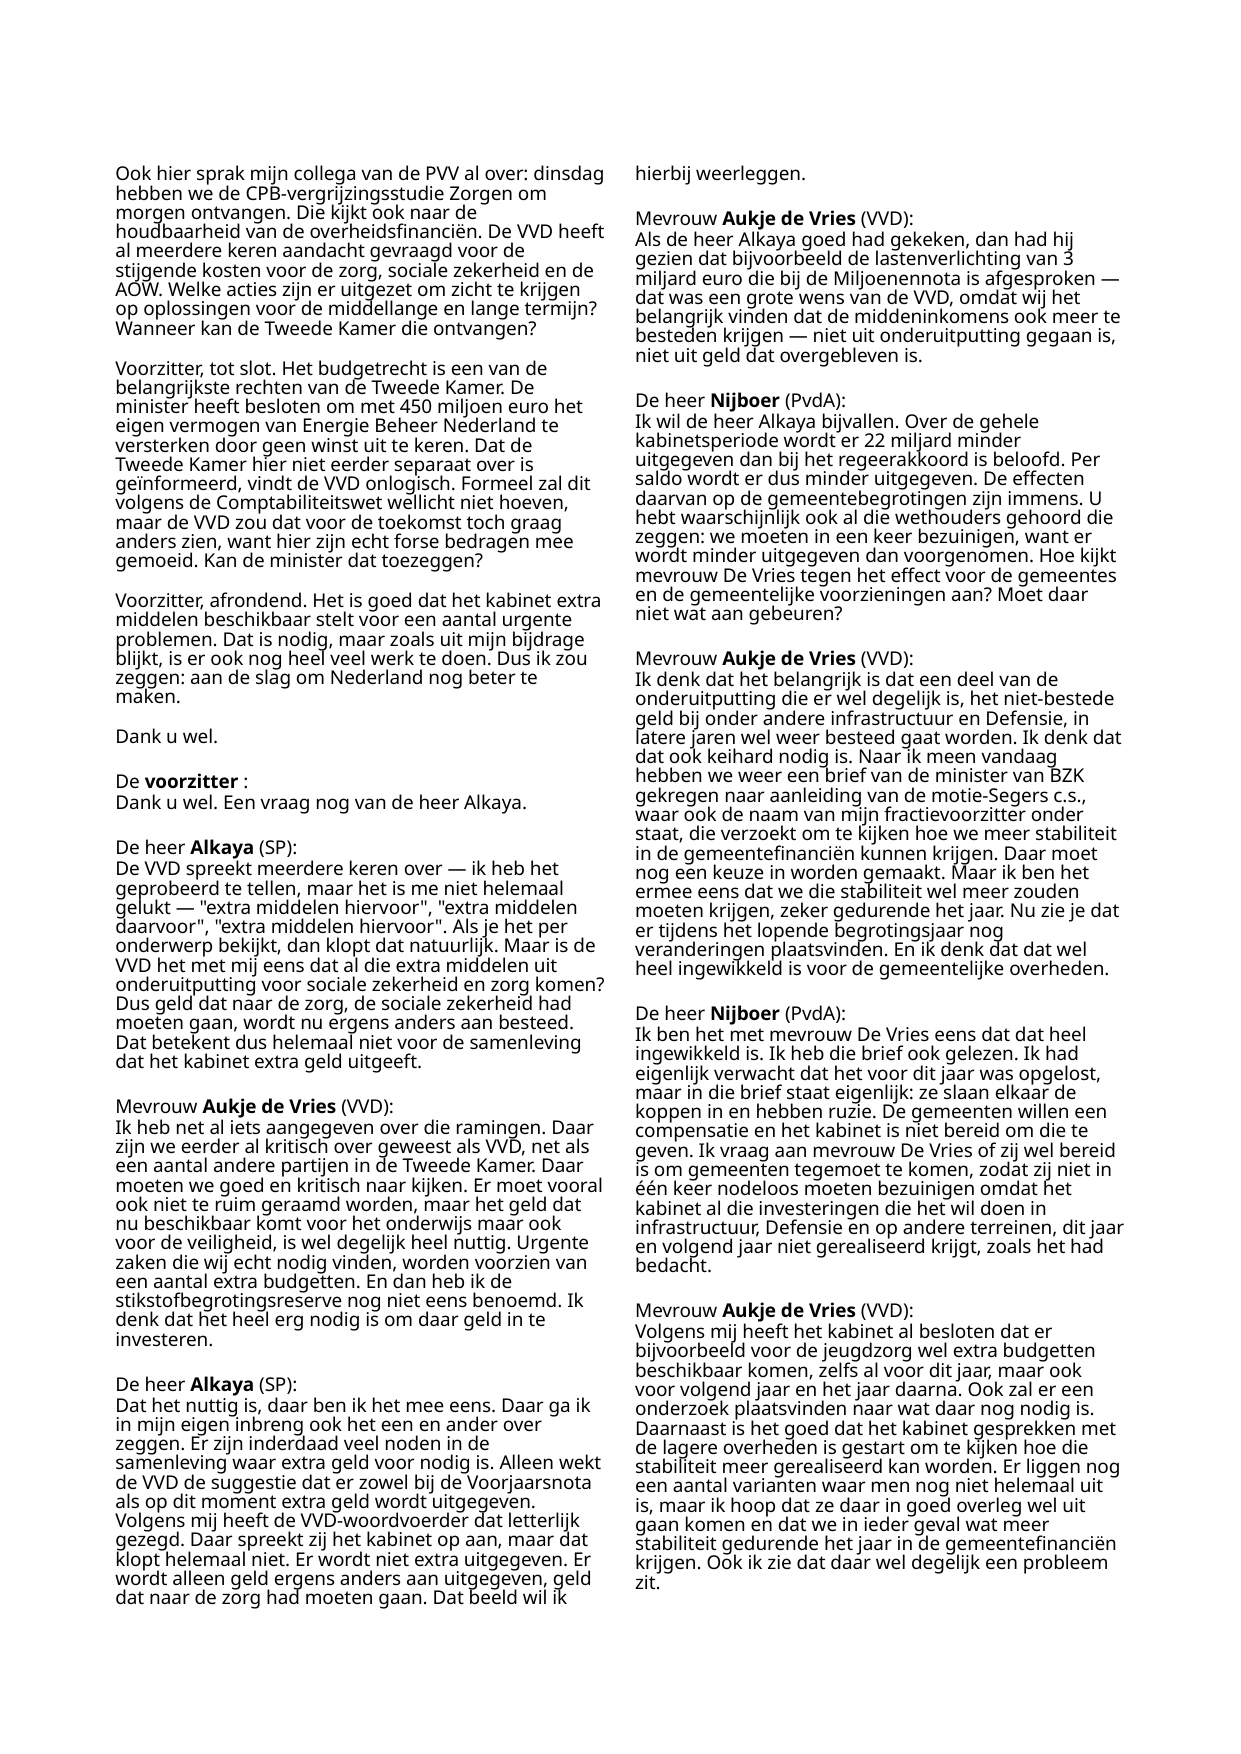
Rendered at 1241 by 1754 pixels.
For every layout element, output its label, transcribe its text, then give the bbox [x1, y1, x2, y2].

text Voorzitter, tot slot. Het budgetrecht is een van de belangrijkste rechten van de Tweede Kamer. De minister heeft besloten om met 450 miljoen euro het eigen vermogen van Energie Beheer Nederland te versterken door geen winst uit te keren. Dat de Tweede Kamer hier niet eerder separaat over is geïnformeerd, vindt de VVD onlogisch. Formeel zal dit volgens de Comptabiliteitswet wellicht niet hoeven, maar de VVD zou dat voor de toekomst toch graag anders zien, want hier zijn echt forse bedragen mee gemoeid. Kan de minister dat toezeggen? [115, 359, 605, 571]
text Dat het nuttig is, daar ben ik het mee eens. Daar ga ik in mijn eigen inbreng ook het een en ander over zeggen. Er zijn inderdaad veel noden in de samenleving waar extra geld voor nodig is. Alleen wekt de VVD de suggestie dat er zowel bij de Voorjaarsnota als op dit moment extra geld wordt uitgegeven. Volgens mij heeft de VVD-woordvoerder dat letterlijk gezegd. Daar spreekt zij het kabinet op aan, maar dat klopt helemaal niet. Er wordt niet extra uitgegeven. Er wordt alleen geld ergens anders aan uitgegeven, geld dat naar de zorg had moeten gaan. Dat beeld wil ik [115, 1397, 605, 1608]
text Mevrouw Aukje de Vries (VVD): [115, 1093, 605, 1119]
text hierbij weerleggen. [635, 165, 1125, 184]
text Ook hier sprak mijn collega van de PVV al over: dinsdag hebben we de CPB-vergrijzingsstudie Zorgen om morgen ontvangen. Die kijkt ook naar de houdbaarheid van de overheidsfinanciën. De VVD heeft al meerdere keren aandacht gevraagd voor de stijgende kosten voor de zorg, sociale zekerheid en de AOW. Welke acties zijn er uitgezet om zicht te krijgen op oplossingen voor de middellange en lange termijn? Wanneer kan de Tweede Kamer die ontvangen? [115, 165, 605, 339]
text Mevrouw Aukje de Vries (VVD): [635, 645, 1125, 671]
text Ik heb net al iets aangegeven over die ramingen. Daar zijn we eerder al kritisch over geweest als VVD, net als een aantal andere partijen in de Tweede Kamer. Daar moeten we goed en kritisch naar kijken. Er moet vooral ook niet te ruim geraamd worden, maar het geld dat nu beschikbaar komt voor het onderwijs maar ook voor de veiligheid, is wel degelijk heel nuttig. Urgente zaken die wij echt nodig vinden, worden voorzien van een aantal extra budgetten. En dan heb ik de stikstofbegrotingsreserve nog niet eens benoemd. Ik denk dat het heel erg nodig is om daar geld in te investeren. [115, 1119, 605, 1350]
text De VVD spreekt meerdere keren over — ik heb het geprobeerd te tellen, maar het is me niet helemaal gelukt — "extra middelen hiervoor", "extra middelen daarvoor", "extra middelen hiervoor". Als je het per onderwerp bekijkt, dan klopt dat natuurlijk. Maar is de VVD het met mij eens dat al die extra middelen uit onderuitputting voor sociale zekerheid en zorg komen? Dus geld dat naar de zorg, de sociale zekerheid had moeten gaan, wordt nu ergens anders aan besteed. Dat betekent dus helemaal niet voor de samenleving dat het kabinet extra geld uitgeeft. [115, 860, 605, 1072]
text De voorzitter : [115, 769, 605, 794]
text De heer Alkaya (SP): [115, 1371, 605, 1397]
text Dank u wel. [115, 728, 605, 748]
text Dank u wel. Een vraag nog van de heer Alkaya. [115, 794, 605, 814]
text Voorzitter, afrondend. Het is goed dat het kabinet extra middelen beschikbaar stelt voor een aantal urgente problemen. Dat is nodig, maar zoals uit mijn bijdrage blijkt, is er ook nog heel veel werk te doen. Dus ik zou zeggen: aan de slag om Nederland nog beter te maken. [115, 592, 605, 708]
text De heer Alkaya (SP): [115, 834, 605, 860]
text Als de heer Alkaya goed had gekeken, dan had hij gezien dat bijvoorbeeld de lastenverlichting van 3 miljard euro die bij de Miljoenennota is afgesproken — dat was een grote wens van de VVD, omdat wij het belangrijk vinden dat de middeninkomens ook meer te besteden krijgen — niet uit onderuitputting gegaan is, niet uit geld dat overgebleven is. [635, 231, 1125, 366]
text De heer Nijboer (PvdA): [635, 1000, 1125, 1026]
text Mevrouw Aukje de Vries (VVD): [635, 205, 1125, 231]
text Mevrouw Aukje de Vries (VVD): [635, 1297, 1125, 1323]
text Volgens mij heeft het kabinet al besloten dat er bijvoorbeeld voor de jeugdzorg wel extra budgetten beschikbaar komen, zelfs al voor dit jaar, maar ook voor volgend jaar en het jaar daarna. Ook zal er een onderzoek plaatsvinden naar wat daar nog nodig is. Daarnaast is het goed dat het kabinet gesprekken met de lagere overheden is gestart om te kijken hoe die stabiliteit meer gerealiseerd kan worden. Er liggen nog een aantal varianten waar men nog niet helemaal uit is, maar ik hoop dat ze daar in goed overleg wel uit gaan komen en dat we in ieder geval wat meer stabiliteit gedurende het jaar in de gemeentefinanciën krijgen. Ook ik zie dat daar wel degelijk een probleem zit. [635, 1323, 1125, 1593]
text De heer Nijboer (PvdA): [635, 387, 1125, 413]
text Ik wil de heer Alkaya bijvallen. Over de gehele kabinetsperiode wordt er 22 miljard minder uitgegeven dan bij het regeerakkoord is beloofd. Per saldo wordt er dus minder uitgegeven. De effecten daarvan op de gemeentebegrotingen zijn immens. U hebt waarschijnlijk ook al die wethouders gehoord die zeggen: we moeten in een keer bezuinigen, want er wordt minder uitgegeven dan voorgenomen. Hoe kijkt mevrouw De Vries tegen het effect voor de gemeentes en de gemeentelijke voorzieningen aan? Moet daar niet wat aan gebeuren? [635, 413, 1125, 624]
text Ik denk dat het belangrijk is dat een deel van de onderuitputting die er wel degelijk is, het niet-bestede geld bij onder andere infrastructuur en Defensie, in latere jaren wel weer besteed gaat worden. Ik denk dat dat ook keihard nodig is. Naar ik meen vandaag hebben we weer een brief van de minister van BZK gekregen naar aanleiding van de motie-Segers c.s., waar ook de naam van mijn fractievoorzitter onder staat, die verzoekt om te kijken hoe we meer stabiliteit in de gemeentefinanciën kunnen krijgen. Daar moet nog een keuze in worden gemaakt. Maar ik ben het ermee eens dat we die stabiliteit wel meer zouden moeten krijgen, zeker gedurende het jaar. Nu zie je dat er tijdens het lopende begrotingsjaar nog veranderingen plaatsvinden. En ik denk dat dat wel heel ingewikkeld is voor de gemeentelijke overheden. [635, 671, 1125, 979]
text Ik ben het met mevrouw De Vries eens dat dat heel ingewikkeld is. Ik heb die brief ook gelezen. Ik had eigenlijk verwacht dat het voor dit jaar was opgelost, maar in die brief staat eigenlijk: ze slaan elkaar de koppen in en hebben ruzie. De gemeenten willen een compensatie en het kabinet is niet bereid om die te geven. Ik vraag aan mevrouw De Vries of zij wel bereid is om gemeenten tegemoet te komen, zodat zij niet in één keer nodeloos moeten bezuinigen omdat het kabinet al die investeringen die het wil doen in infrastructuur, Defensie en op andere terreinen, dit jaar en volgend jaar niet gerealiseerd krijgt, zoals het had bedacht. [635, 1026, 1125, 1277]
